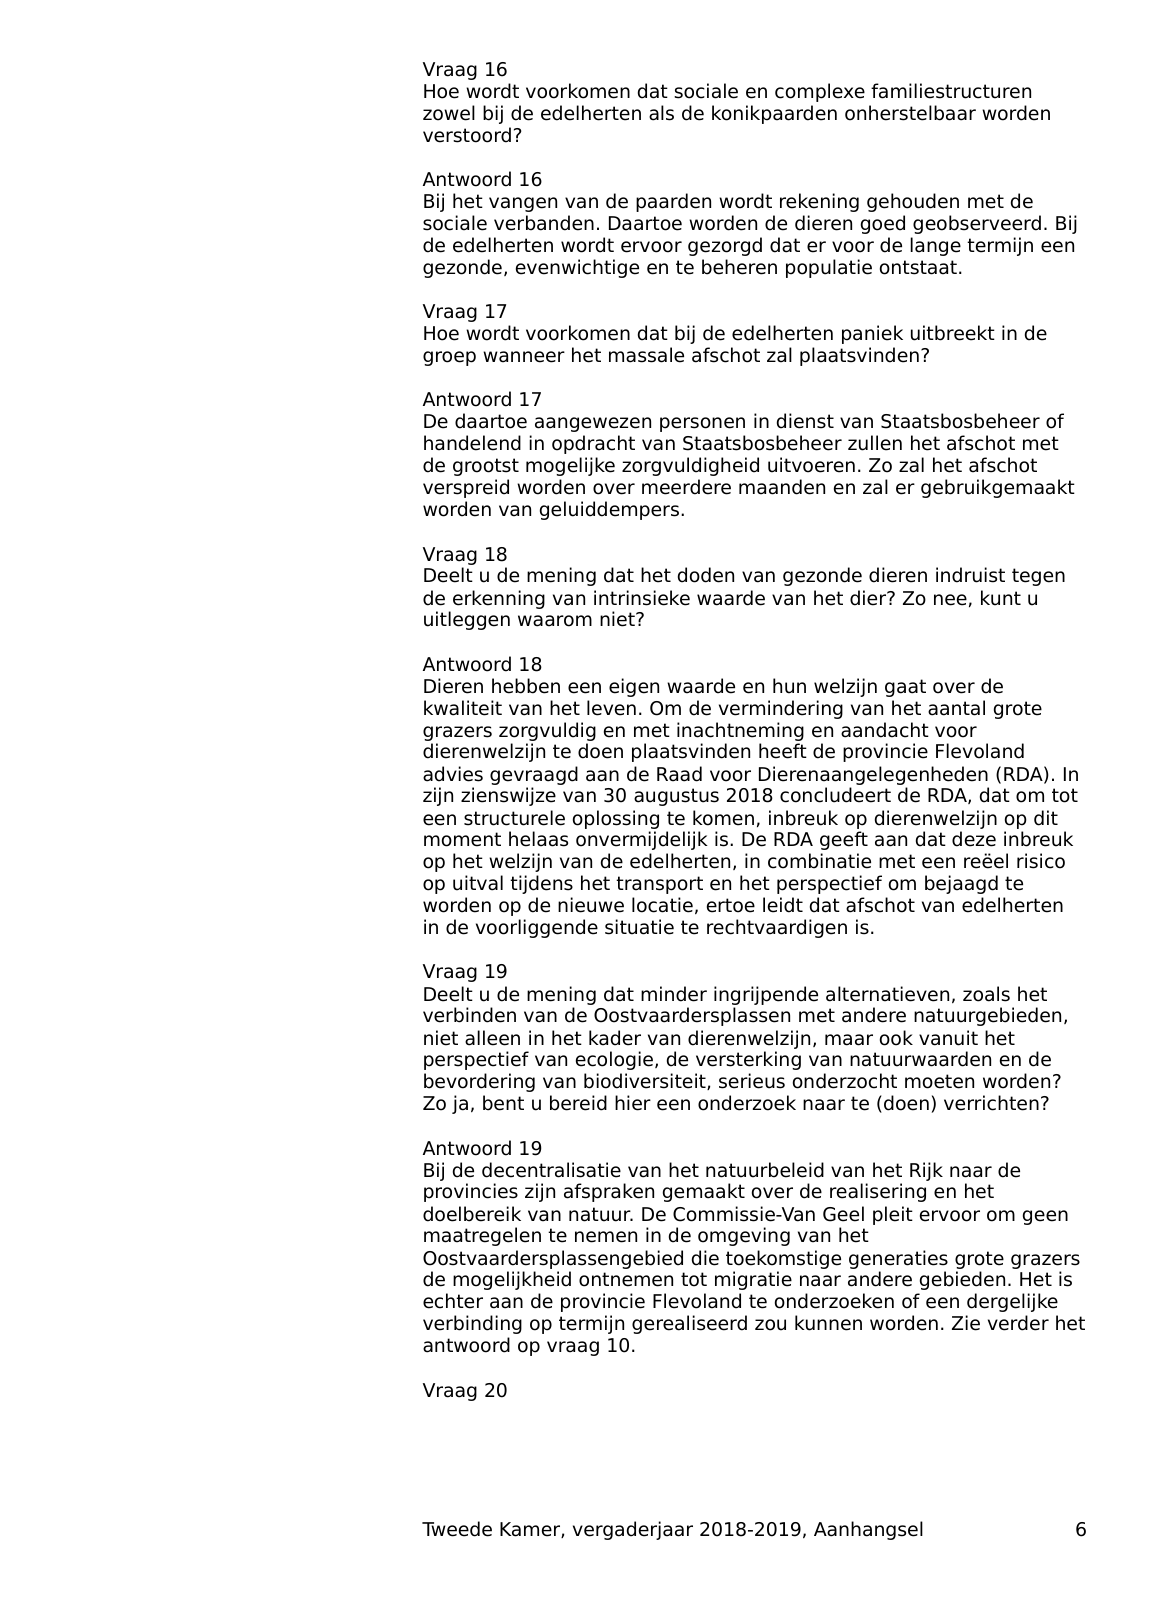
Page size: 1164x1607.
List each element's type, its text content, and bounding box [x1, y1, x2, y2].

text Bij het vangen van de paarden wordt rekening gehouden met de sociale verbanden. Daartoe worden de dieren goed geobserveerd. Bij de edelherten wordt ervoor gezorgd dat er voor de lange termijn een gezonde, evenwichtige en te beheren populatie ontstaat. [422, 191, 1087, 279]
text Vraag 18 [422, 543, 1087, 565]
text Vraag 20 [422, 1379, 1087, 1401]
text Deelt u de mening dat minder ingrijpende alternatieven, zoals het verbinden van de Oostvaardersplassen met andere natuurgebieden, niet alleen in het kader van dierenwelzijn, maar ook vanuit het perspectief van ecologie, de versterking van natuurwaarden en de bevordering van biodiversiteit, serieus onderzocht moeten worden? Zo ja, bent u bereid hier een onderzoek naar te (doen) verrichten? [422, 983, 1087, 1115]
text Hoe wordt voorkomen dat sociale en complexe familiestructuren zowel bij de edelherten als de konikpaarden onherstelbaar worden verstoord? [422, 81, 1087, 147]
text Antwoord 18 [422, 653, 1087, 676]
text Antwoord 19 [422, 1137, 1087, 1159]
text Vraag 19 [422, 961, 1087, 983]
text Deelt u de mening dat het doden van gezonde dieren indruist tegen de erkenning van intrinsieke waarde van het dier? Zo nee, kunt u uitleggen waarom niet? [422, 565, 1087, 631]
text Vraag 16 [422, 59, 1087, 81]
text Antwoord 16 [422, 169, 1087, 191]
text Vraag 17 [422, 301, 1087, 323]
text Hoe wordt voorkomen dat bij de edelherten paniek uitbreekt in de groep wanneer het massale afschot zal plaatsvinden? [422, 323, 1087, 367]
text Bij de decentralisatie van het natuurbeleid van het Rijk naar de provincies zijn afspraken gemaakt over de realisering en het doelbereik van natuur. De Commissie-Van Geel pleit ervoor om geen maatregelen te nemen in de omgeving van het Oostvaardersplassengebied die toekomstige generaties grote grazers de mogelijkheid ontnemen tot migratie naar andere gebieden. Het is echter aan de provincie Flevoland te onderzoeken of een dergelijke verbinding op termijn gerealiseerd zou kunnen worden. Zie verder het antwoord op vraag 10. [422, 1159, 1087, 1357]
text Antwoord 17 [422, 389, 1087, 411]
text De daartoe aangewezen personen in dienst van Staatsbosbeheer of handelend in opdracht van Staatsbosbeheer zullen het afschot met de grootst mogelijke zorgvuldigheid uitvoeren. Zo zal het afschot verspreid worden over meerdere maanden en zal er gebruikgemaakt worden van geluiddempers. [422, 411, 1087, 521]
text Dieren hebben een eigen waarde en hun welzijn gaat over de kwaliteit van het leven. Om de vermindering van het aantal grote grazers zorgvuldig en met inachtneming en aandacht voor dierenwelzijn te doen plaatsvinden heeft de provincie Flevoland advies gevraagd aan de Raad voor Dierenaangelegenheden (RDA). In zijn zienswijze van 30 augustus 2018 concludeert de RDA, dat om tot een structurele oplossing te komen, inbreuk op dierenwelzijn op dit moment helaas onvermijdelijk is. De RDA geeft aan dat deze inbreuk op het welzijn van de edelherten, in combinatie met een reëel risico op uitval tijdens het transport en het perspectief om bejaagd te worden op de nieuwe locatie, ertoe leidt dat afschot van edelherten in de voorliggende situatie te rechtvaardigen is. [422, 676, 1087, 939]
